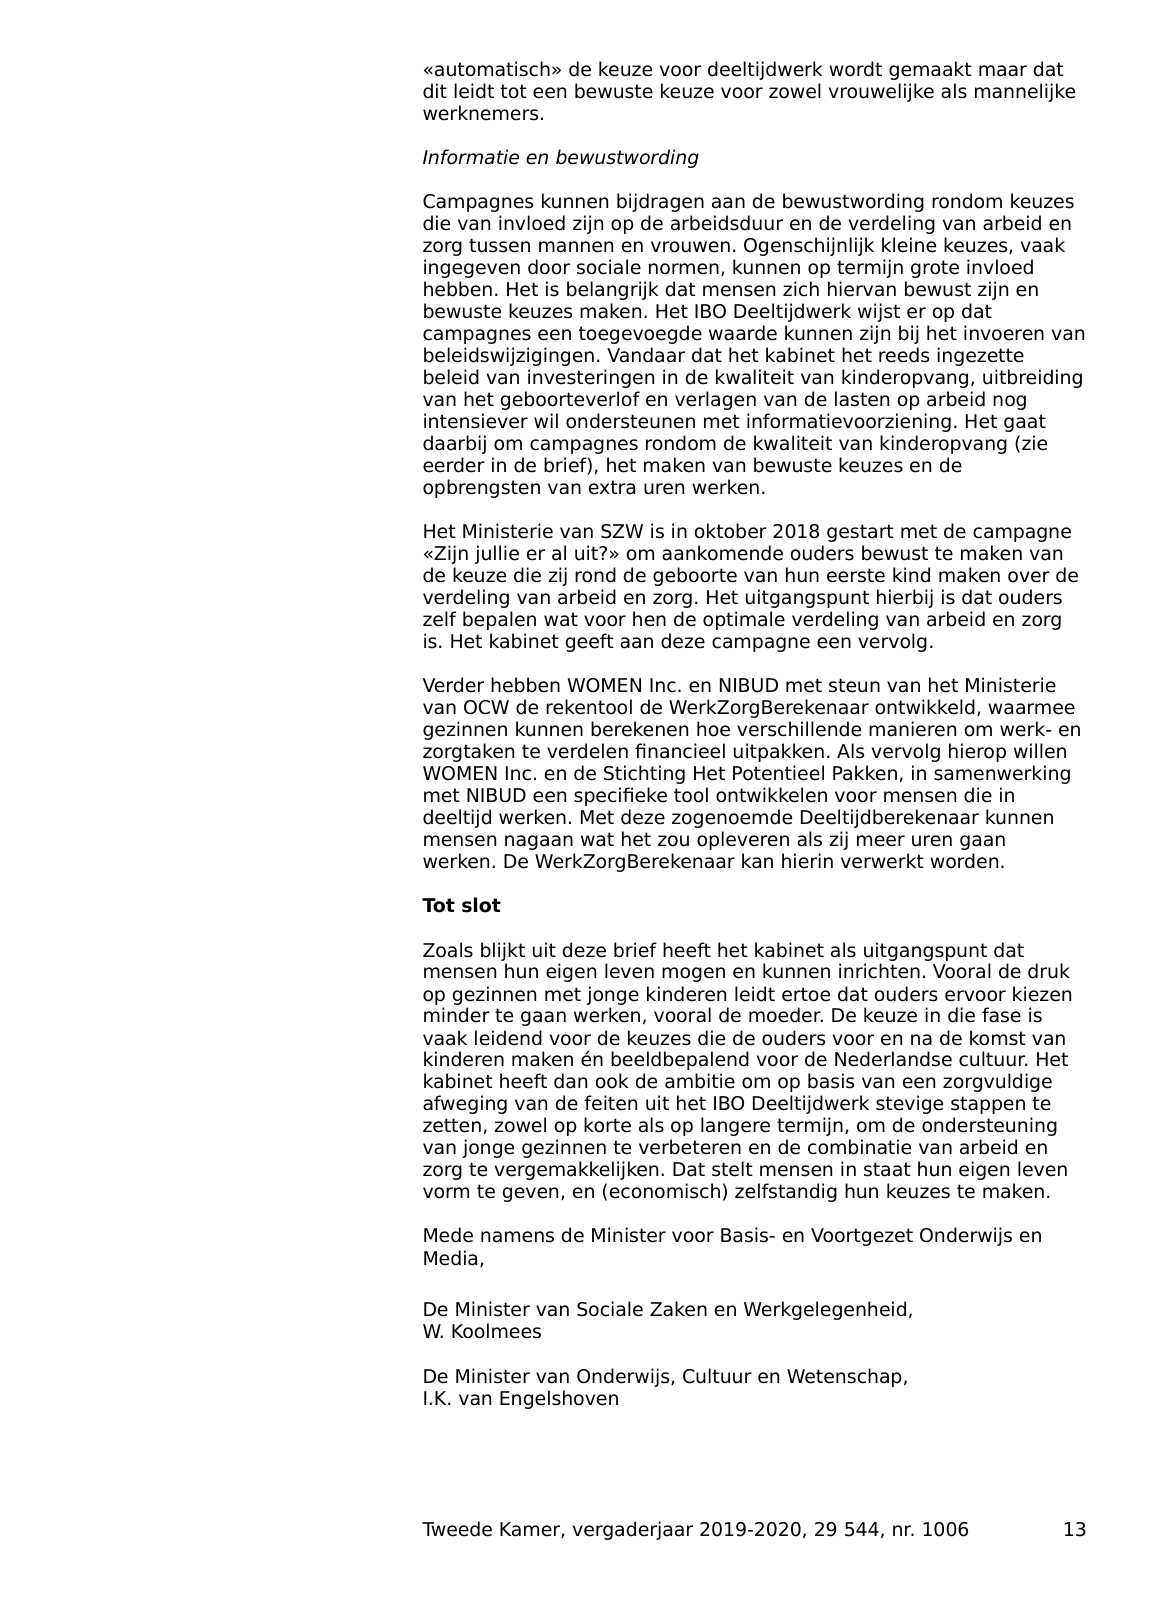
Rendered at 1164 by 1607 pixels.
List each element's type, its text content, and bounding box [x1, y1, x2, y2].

subtitle Tot slot [422, 895, 1087, 917]
text De Minister van Onderwijs, Cultuur en Wetenschap, I.K. van Engelshoven [422, 1366, 1087, 1409]
text Campagnes kunnen bijdragen aan de bewustwording rondom keuzes die van invloed zijn op de arbeidsduur en de verdeling van arbeid en zorg tussen mannen en vrouwen. Ogenschijnlijk kleine keuzes, vaak ingegeven door sociale normen, kunnen op termijn grote invloed hebben. Het is belangrijk dat mensen zich hiervan bewust zijn en bewuste keuzes maken. Het IBO Deeltijdwerk wijst er op dat campagnes een toegevoegde waarde kunnen zijn bij het invoeren van beleidswijzigingen. Vandaar dat het kabinet het reeds ingezette beleid van investeringen in de kwaliteit van kinderopvang, uitbreiding van het geboorteverlof en verlagen van de lasten op arbeid nog intensiever wil ondersteunen met informatievoorziening. Het gaat daarbij om campagnes rondom de kwaliteit van kinderopvang (zie eerder in de brief), het maken van bewuste keuzes en de opbrengsten van extra uren werken. [422, 191, 1087, 499]
text «automatisch» de keuze voor deeltijdwerk wordt gemaakt maar dat dit leidt tot een bewuste keuze voor zowel vrouwelijke als mannelijke werknemers. [422, 59, 1087, 125]
text De Minister van Sociale Zaken en Werkgelegenheid, W. Koolmees [422, 1299, 1087, 1343]
text Mede namens de Minister voor Basis- en Voortgezet Onderwijs en Media, [422, 1225, 1087, 1269]
text Zoals blijkt uit deze brief heeft het kabinet als uitgangspunt dat mensen hun eigen leven mogen en kunnen inrichten. Vooral de druk op gezinnen met jonge kinderen leidt ertoe dat ouders ervoor kiezen minder te gaan werken, vooral de moeder. De keuze in die fase is vaak leidend voor de keuzes die de ouders voor en na de komst van kinderen maken én beeldbepalend voor de Nederlandse cultuur. Het kabinet heeft dan ook de ambitie om op basis van een zorgvuldige afweging van de feiten uit het IBO Deeltijdwerk stevige stappen te zetten, zowel op korte als op langere termijn, om de ondersteuning van jonge gezinnen te verbeteren en de combinatie van arbeid en zorg te vergemakkelijken. Dat stelt mensen in staat hun eigen leven vorm te geven, en (economisch) zelfstandig hun keuzes te maken. [422, 939, 1087, 1203]
text Verder hebben WOMEN Inc. en NIBUD met steun van het Ministerie van OCW de rekentool de WerkZorgBerekenaar ontwikkeld, waarmee gezinnen kunnen berekenen hoe verschillende manieren om werk- en zorgtaken te verdelen financieel uitpakken. Als vervolg hierop willen WOMEN Inc. en de Stichting Het Potentieel Pakken, in samenwerking met NIBUD een specifieke tool ontwikkelen voor mensen die in deeltijd werken. Met deze zogenoemde Deeltijdberekenaar kunnen mensen nagaan wat het zou opleveren als zij meer uren gaan werken. De WerkZorgBerekenaar kan hierin verwerkt worden. [422, 675, 1087, 873]
subtitle Informatie en bewustwording [422, 147, 1087, 169]
text Het Ministerie van SZW is in oktober 2018 gestart met de campagne «Zijn jullie er al uit?» om aankomende ouders bewust te maken van de keuze die zij rond de geboorte van hun eerste kind maken over de verdeling van arbeid en zorg. Het uitgangspunt hierbij is dat ouders zelf bepalen wat voor hen de optimale verdeling van arbeid en zorg is. Het kabinet geeft aan deze campagne een vervolg. [422, 521, 1087, 653]
